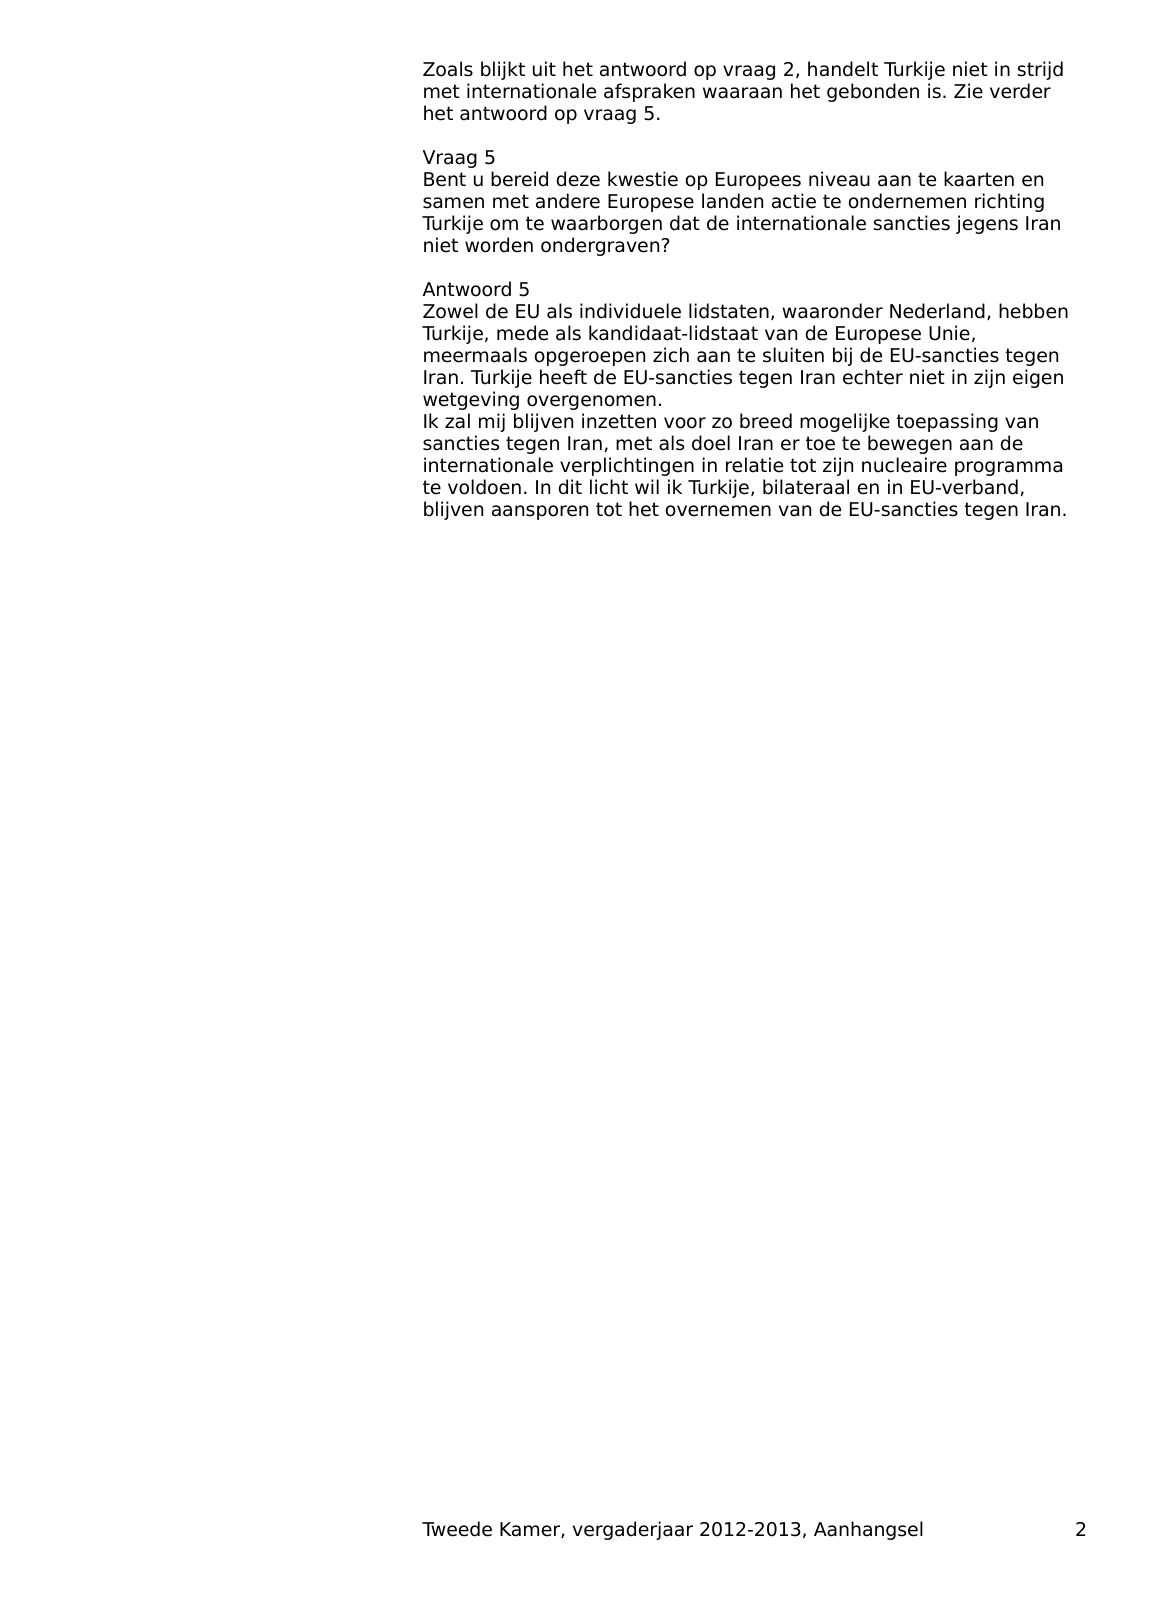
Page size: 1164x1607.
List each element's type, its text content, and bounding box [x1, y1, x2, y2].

text Ik zal mij blijven inzetten voor zo breed mogelijke toepassing van sancties tegen Iran, met als doel Iran er toe te bewegen aan de internationale verplichtingen in relatie tot zijn nucleaire programma te voldoen. In dit licht wil ik Turkije, bilateraal en in EU-verband, blijven aansporen tot het overnemen van de EU-sancties tegen Iran. [422, 411, 1087, 521]
text Zowel de EU als individuele lidstaten, waaronder Nederland, hebben Turkije, mede als kandidaat-lidstaat van de Europese Unie, meermaals opgeroepen zich aan te sluiten bij de EU-sancties tegen Iran. Turkije heeft de EU-sancties tegen Iran echter niet in zijn eigen wetgeving overgenomen. [422, 301, 1087, 411]
text Antwoord 5 [422, 279, 1087, 301]
text Bent u bereid deze kwestie op Europees niveau aan te kaarten en samen met andere Europese landen actie te ondernemen richting Turkije om te waarborgen dat de internationale sancties jegens Iran niet worden ondergraven? [422, 169, 1087, 257]
text Vraag 5 [422, 147, 1087, 169]
text Zoals blijkt uit het antwoord op vraag 2, handelt Turkije niet in strijd met internationale afspraken waaraan het gebonden is. Zie verder het antwoord op vraag 5. [422, 59, 1087, 125]
